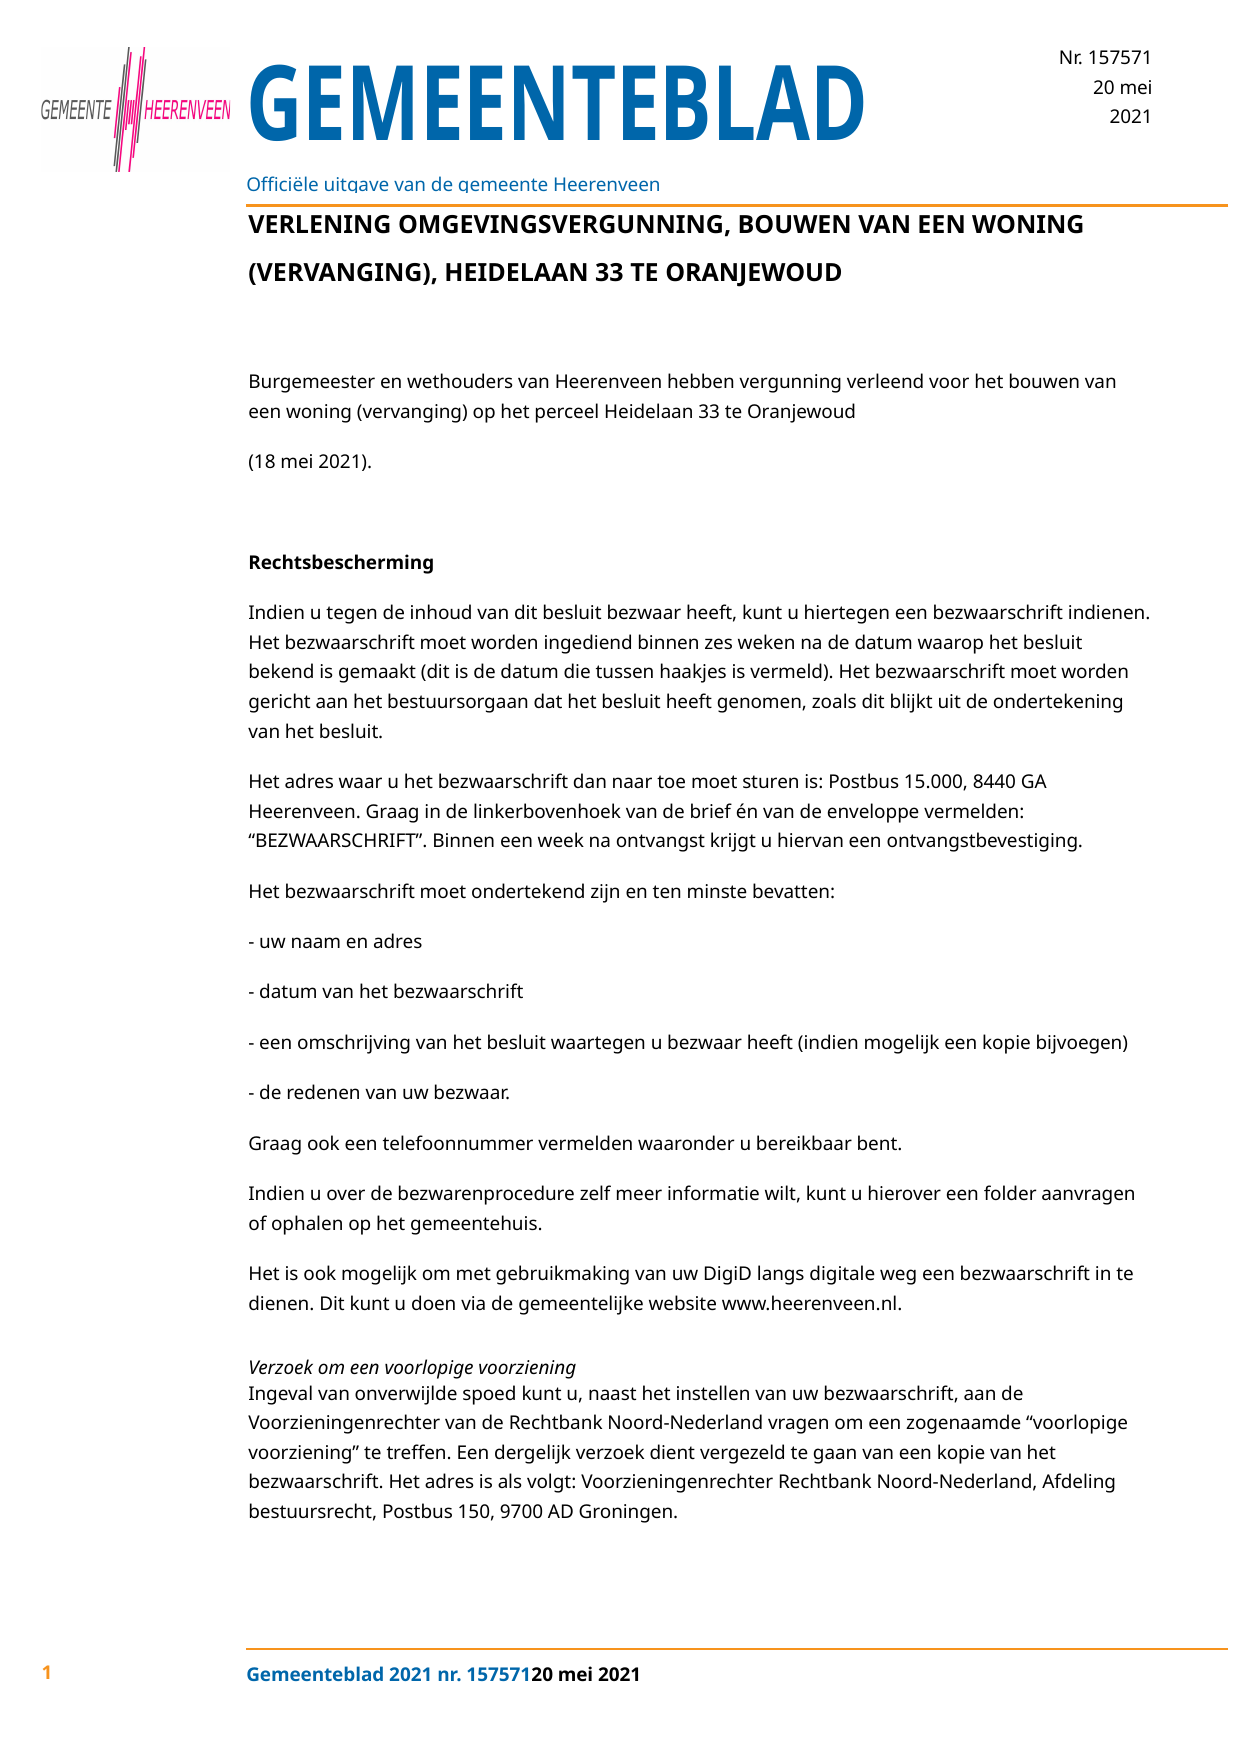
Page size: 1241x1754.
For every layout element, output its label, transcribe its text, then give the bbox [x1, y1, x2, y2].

picture [41, 47, 231, 172]
text - datum van het bezwaarschrift [248, 979, 1152, 1004]
text Graag ook een telefoonnummer vermelden waaronder u bereikbaar bent. [248, 1130, 1152, 1156]
text Verzoek om een voorlopige voorziening [248, 1354, 1152, 1380]
text VERLENING OMGEVINGSVERGUNNING, BOUWEN VAN EEN WONING (VERVANGING), HEIDELAAN 33 TE ORANJEWOUD [248, 207, 1152, 288]
text Het adres waar u het bezwaarschrift dan naar toe moet sturen is: Postbus 15.000, 8440 GA Heerenveen. Graag in de linkerbovenhoek van de brief én van de enveloppe vermelden: “BEZWAARSCHRIFT”. Binnen een week na ontvangst krijgt u hiervan een ontvangstbevestiging. [248, 768, 1152, 853]
text Burgemeester en wethouders van Heerenveen hebben vergunning verleend voor het bouwen van een woning (vervanging) op het perceel Heidelaan 33 te Oranjewoud [248, 368, 1152, 424]
text Rechtsbescherming [248, 549, 1152, 575]
text Indien u tegen de inhoud van dit besluit bezwaar heeft, kunt u hiertegen een bezwaarschrift indienen. Het bezwaarschrift moet worden ingediend binnen zes weken na de datum waarop het besluit bekend is gemaakt (dit is de datum die tussen haakjes is vermeld). Het bezwaarschrift moet worden gericht aan het bestuursorgaan dat het besluit heeft genomen, zoals dit blijkt uit de ondertekening van het besluit. [248, 599, 1152, 744]
text (18 mei 2021). [248, 448, 1152, 474]
text Indien u over de bezwarenprocedure zelf meer informatie wilt, kunt u hierover een folder aanvragen of ophalen op het gemeentehuis. [248, 1180, 1152, 1236]
text - een omschrijving van het besluit waartegen u bezwaar heeft (indien mogelijk een kopie bijvoegen) [248, 1029, 1152, 1055]
text Ingeval van onverwijlde spoed kunt u, naast het instellen van uw bezwaarschrift, aan de Voorzieningenrechter van de Rechtbank Noord-Nederland vragen om een zogenaamde “voorlopige voorziening” te treffen. Een dergelijk verzoek dient vergezeld te gaan van een kopie van het bezwaarschrift. Het adres is als volgt: Voorzieningenrechter Rechtbank Noord-Nederland, Afdeling bestuursrecht, Postbus 150, 9700 AD Groningen. [248, 1380, 1152, 1524]
text Het bezwaarschrift moet ondertekend zijn en ten minste bevatten: [248, 878, 1152, 904]
text - uw naam en adres [248, 928, 1152, 954]
text Het is ook mogelijk om met gebruikmaking van uw DigiD langs digitale weg een bezwaarschrift in te dienen. Dit kunt u doen via de gemeentelijke website www.heerenveen.nl. [248, 1260, 1152, 1316]
text - de redenen van uw bezwaar. [248, 1079, 1152, 1105]
